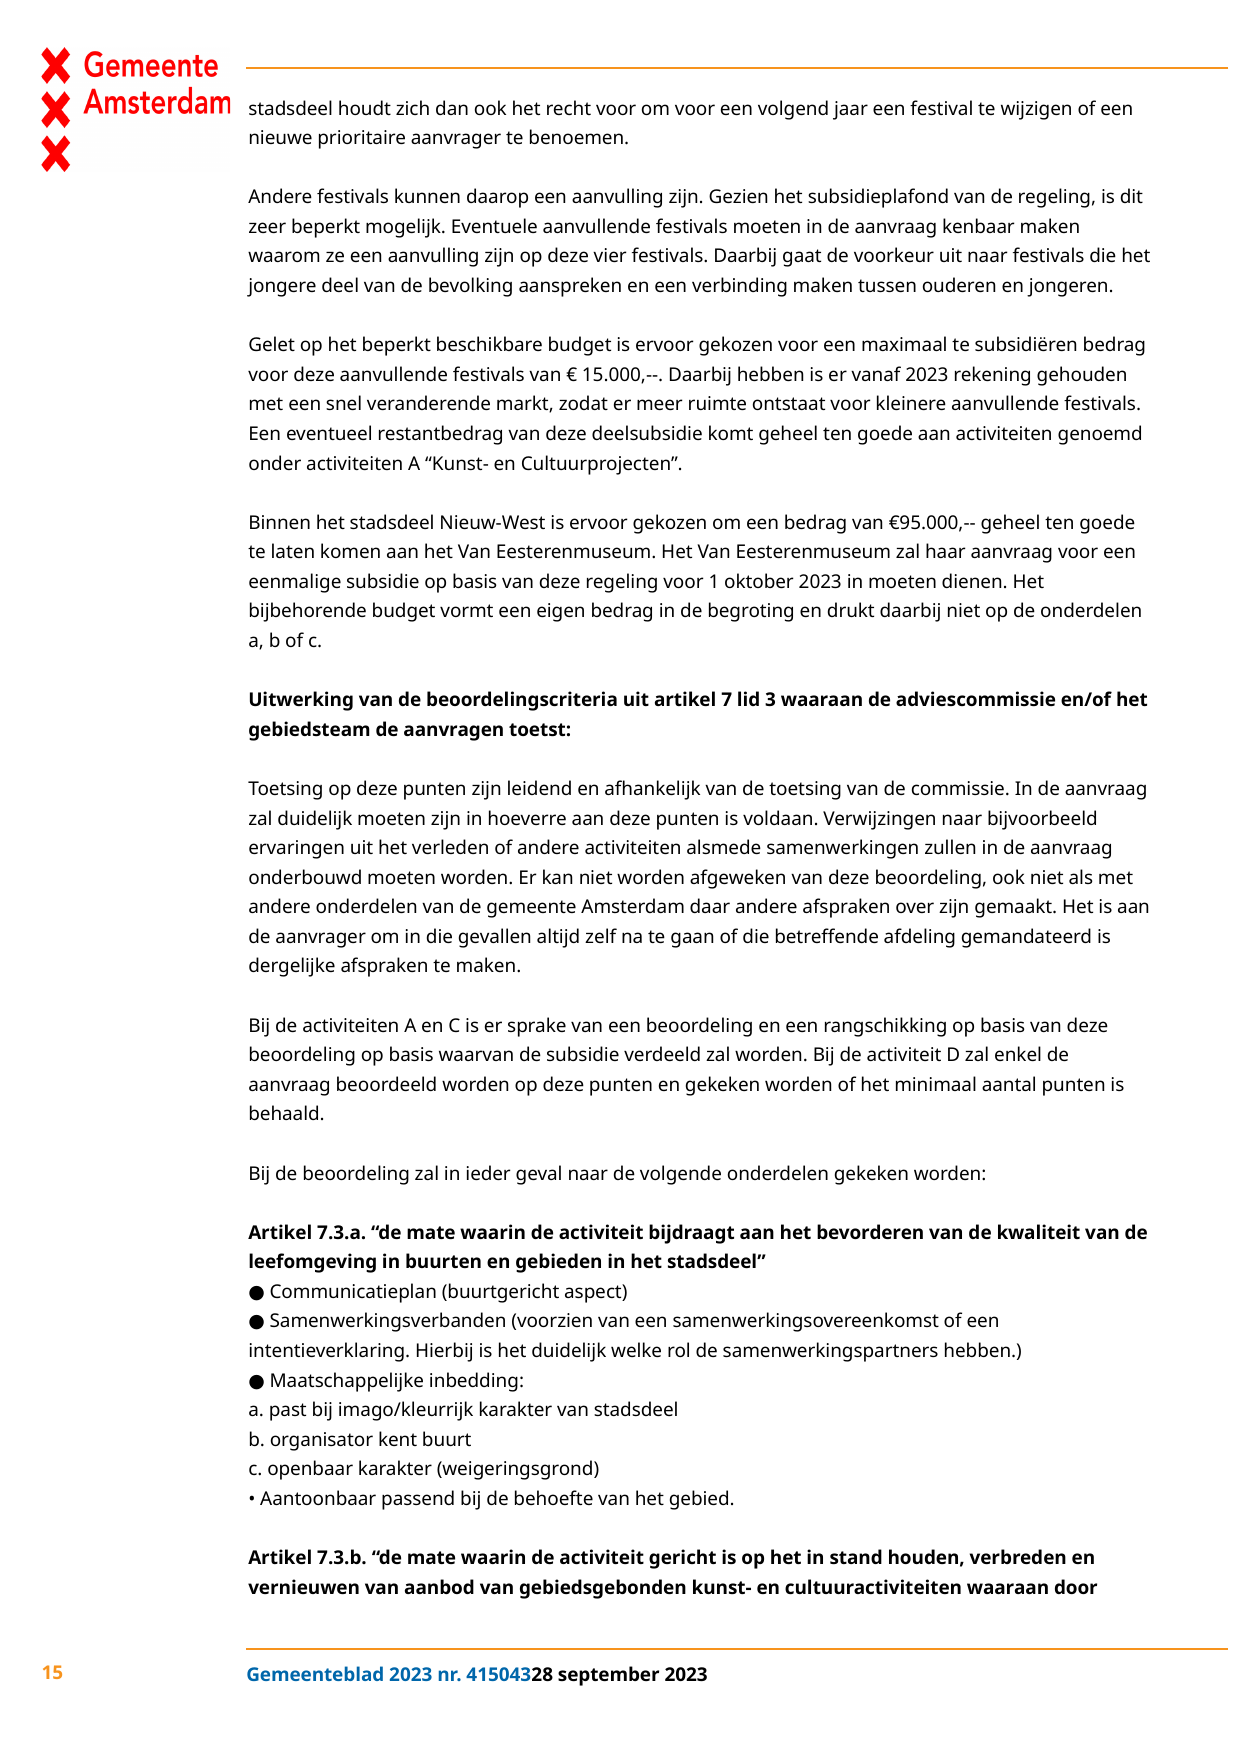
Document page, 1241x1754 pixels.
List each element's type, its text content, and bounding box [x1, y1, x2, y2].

text Gelet op het beperkt beschikbare budget is ervoor gekozen voor een maximaal te subsidiëren bedrag voor deze aanvullende festivals van € 15.000,--. Daarbij hebben is er vanaf 2023 rekening gehouden met een snel veranderende markt, zodat er meer ruimte ontstaat voor kleinere aanvullende festivals. Een eventueel restantbedrag van deze deelsubsidie komt geheel ten goede aan activiteiten genoemd onder activiteiten A “Kunst- en Cultuurprojecten”. [248, 331, 1152, 476]
picture [41, 47, 231, 172]
text ● Samenwerkingsverbanden (voorzien van een samenwerkingsovereenkomst of een intentieverklaring. Hierbij is het duidelijk welke rol de samenwerkingspartners hebben.) [248, 1308, 1152, 1363]
text b. organisator kent buurt [248, 1426, 1152, 1452]
text Toetsing op deze punten zijn leidend en afhankelijk van de toetsing van de commissie. In de aanvraag zal duidelijk moeten zijn in hoeverre aan deze punten is voldaan. Verwijzingen naar bijvoorbeeld ervaringen uit het verleden of andere activiteiten alsmede samenwerkingen zullen in de aanvraag onderbouwd moeten worden. Er kan niet worden afgeweken van deze beoordeling, ook niet als met andere onderdelen van de gemeente Amsterdam daar andere afspraken over zijn gemaakt. Het is aan de aanvrager om in die gevallen altijd zelf na te gaan of die betreffende afdeling gemandateerd is dergelijke afspraken te maken. [248, 775, 1152, 978]
text stadsdeel houdt zich dan ook het recht voor om voor een volgend jaar een festival te wijzigen of een nieuwe prioritaire aanvrager te benoemen. [248, 95, 1152, 150]
text Bij de beoordeling zal in ieder geval naar de volgende onderdelen gekeken worden: [248, 1160, 1152, 1186]
text a. past bij imago/kleurrijk karakter van stadsdeel [248, 1396, 1152, 1422]
text c. openbaar karakter (weigeringsgrond) [248, 1456, 1152, 1481]
text Artikel 7.3.a. “de mate waarin de activiteit bijdraagt aan het bevorderen van de kwaliteit van de leefomgeving in buurten en gebieden in het stadsdeel” [248, 1219, 1152, 1274]
text • Aantoonbaar passend bij de behoefte van het gebied. [248, 1485, 1152, 1511]
text Artikel 7.3.b. “de mate waarin de activiteit gericht is op het in stand houden, verbreden en vernieuwen van aanbod van gebiedsgebonden kunst- en cultuuractiviteiten waaraan door [248, 1544, 1152, 1600]
text ● Maatschappelijke inbedding: [248, 1367, 1152, 1393]
text ● Communicatieplan (buurtgericht aspect) [248, 1278, 1152, 1304]
text Bij de activiteiten A en C is er sprake van een beoordeling en een rangschikking op basis van deze beoordeling op basis waarvan de subsidie verdeeld zal worden. Bij de activiteit D zal enkel de aanvraag beoordeeld worden op deze punten en gekeken worden of het minimaal aantal punten is behaald. [248, 1012, 1152, 1126]
text Binnen het stadsdeel Nieuw-West is ervoor gekozen om een bedrag van €95.000,-- geheel ten goede te laten komen aan het Van Eesterenmuseum. Het Van Eesterenmuseum zal haar aanvraag voor een eenmalige subsidie op basis van deze regeling voor 1 oktober 2023 in moeten dienen. Het bijbehorende budget vormt een eigen bedrag in de begroting en drukt daarbij niet op de onderdelen a, b of c. [248, 509, 1152, 653]
text Uitwerking van de beoordelingscriteria uit artikel 7 lid 3 waaraan de adviescommissie en/of het gebiedsteam de aanvragen toetst: [248, 686, 1152, 742]
text Andere festivals kunnen daarop een aanvulling zijn. Gezien het subsidieplafond van de regeling, is dit zeer beperkt mogelijk. Eventuele aanvullende festivals moeten in de aanvraag kenbaar maken waarom ze een aanvulling zijn op deze vier festivals. Daarbij gaat de voorkeur uit naar festivals die het jongere deel van de bevolking aanspreken en een verbinding maken tussen ouderen en jongeren. [248, 183, 1152, 298]
